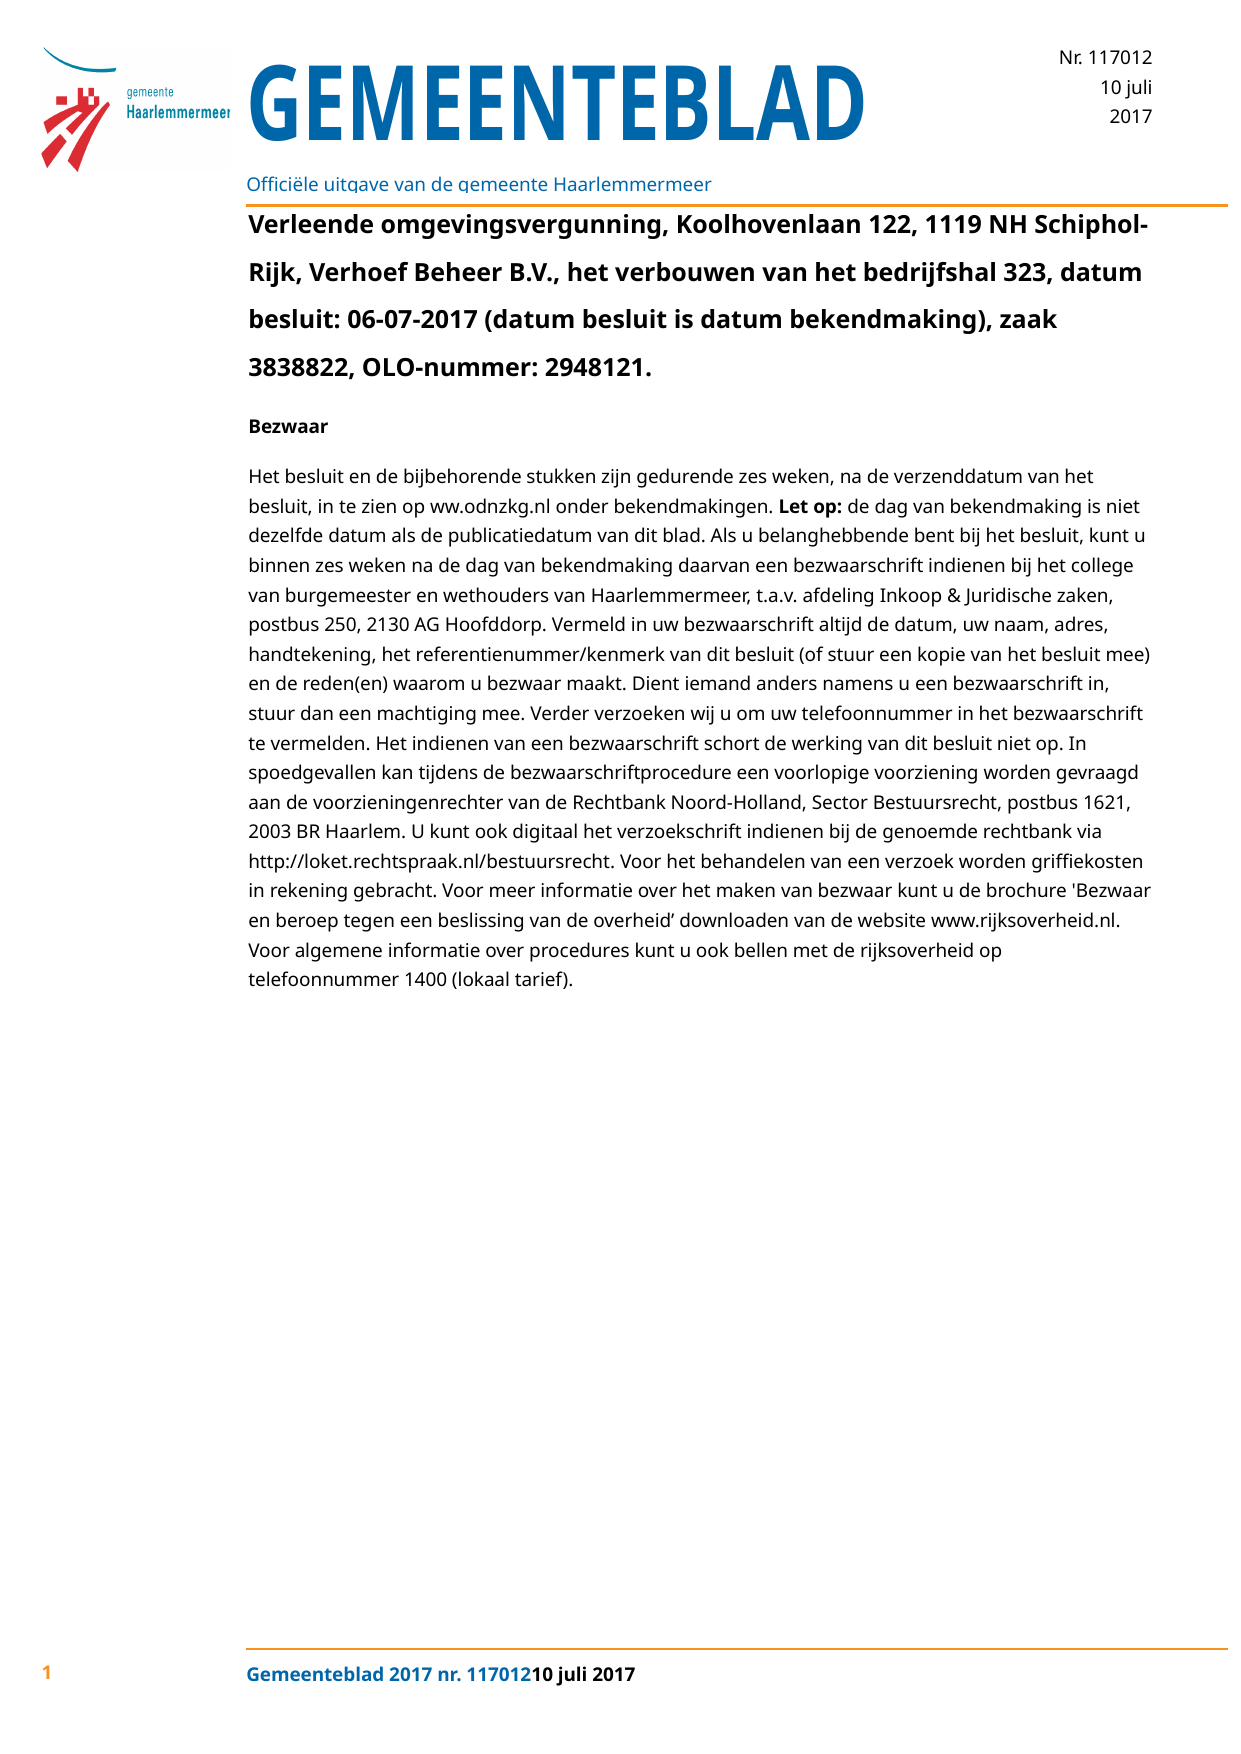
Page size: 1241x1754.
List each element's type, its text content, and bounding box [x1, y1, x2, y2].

text Het besluit en de bijbehorende stukken zijn gedurende zes weken, na de verzenddatum van het besluit, in te zien op ww.odnzkg.nl onder bekendmakingen. Let op: de dag van bekendmaking is niet dezelfde datum als de publicatiedatum van dit blad. Als u belanghebbende bent bij het besluit, kunt u binnen zes weken na de dag van bekendmaking daarvan een bezwaarschrift indienen bij het college van burgemeester en wethouders van Haarlemmermeer, t.a.v. afdeling Inkoop & Juridische zaken, postbus 250, 2130 AG Hoofddorp. Vermeld in uw bezwaarschrift altijd de datum, uw naam, adres, handtekening, het referentienummer/kenmerk van dit besluit (of stuur een kopie van het besluit mee) en de reden(en) waarom u bezwaar maakt. Dient iemand anders namens u een bezwaarschrift in, stuur dan een machtiging mee. Verder verzoeken wij u om uw telefoonnummer in het bezwaarschrift te vermelden. Het indienen van een bezwaarschrift schort de werking van dit besluit niet op. In spoedgevallen kan tijdens de bezwaarschriftprocedure een voorlopige voorziening worden gevraagd aan de voorzieningenrechter van de Rechtbank Noord-Holland, Sector Bestuursrecht, postbus 1621, 2003 BR Haarlem. U kunt ook digitaal het verzoekschrift indienen bij de genoemde rechtbank via http://loket.rechtspraak.nl/bestuursrecht. Voor het behandelen van een verzoek worden griffiekosten in rekening gebracht. Voor meer informatie over het maken van bezwaar kunt u de brochure 'Bezwaar en beroep tegen een beslissing van de overheid’ downloaden van de website www.rijksoverheid.nl. Voor algemene informatie over procedures kunt u ook bellen met de rijksoverheid op telefoonnummer 1400 (lokaal tarief). [248, 463, 1152, 992]
picture [41, 47, 231, 172]
text Verleende omgevingsvergunning, Koolhovenlaan 122, 1119 NH Schiphol-Rijk, Verhoef Beheer B.V., het verbouwen van het bedrijfshal 323, datum besluit: 06-07-2017 (datum besluit is datum bekendmaking), zaak 3838822, OLO-nummer: 2948121. [248, 207, 1152, 384]
text Bezwaar [248, 413, 1152, 439]
